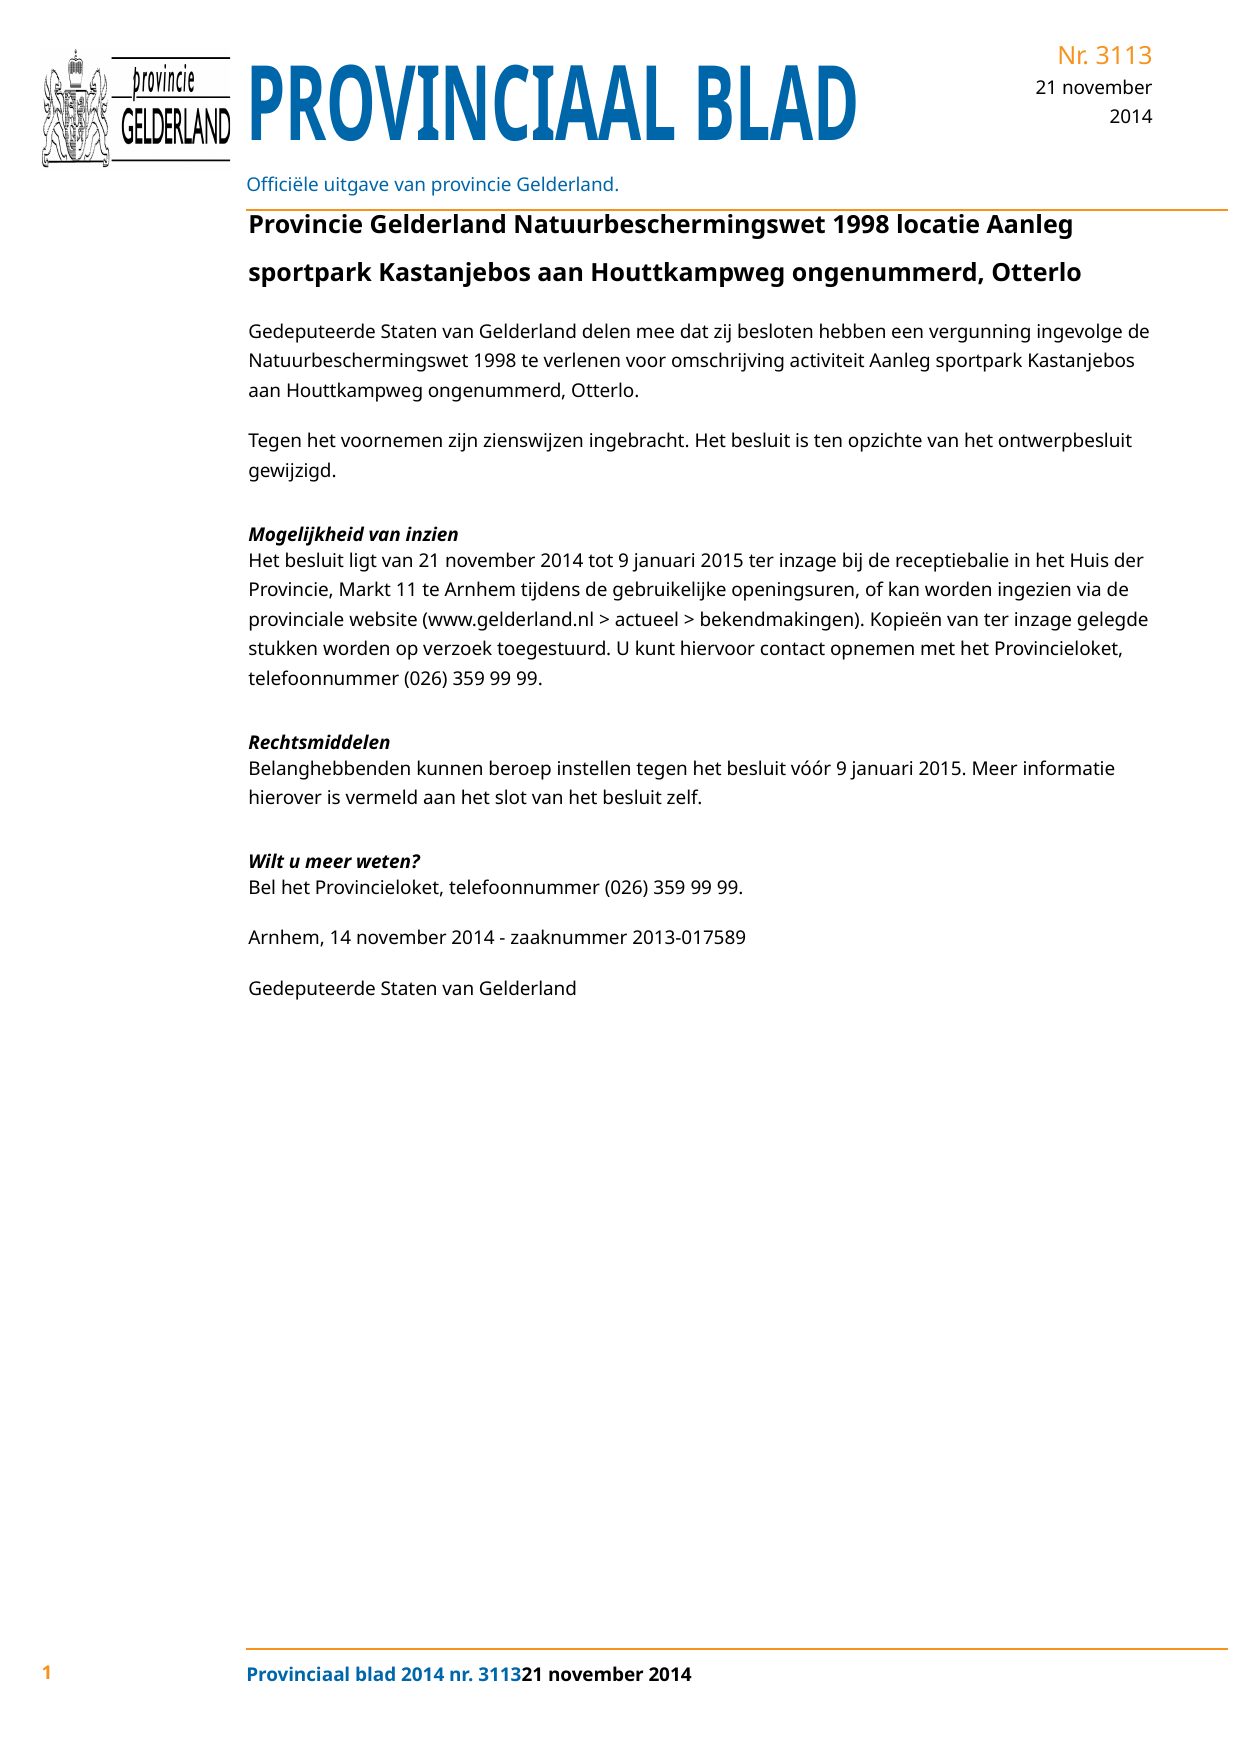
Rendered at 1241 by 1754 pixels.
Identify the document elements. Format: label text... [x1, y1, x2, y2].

text Het besluit ligt van 21 november 2014 tot 9 januari 2015 ter inzage bij de receptiebalie in het Huis der Provincie, Markt 11 te Arnhem tijdens de gebruikelijke openingsuren, of kan worden ingezien via de provinciale website (www.gelderland.nl > actueel > bekendmakingen). Kopieën van ter inzage gelegde stukken worden op verzoek toegestuurd. U kunt hiervoor contact opnemen met het Provincieloket, telefoonnummer (026) 359 99 99. [248, 547, 1152, 691]
text Bel het Provincieloket, telefoonnummer (026) 359 99 99. [248, 874, 1152, 900]
text Gedeputeerde Staten van Gelderland [248, 975, 1152, 1001]
text Wilt u meer weten? [248, 848, 1152, 874]
text Arnhem, 14 november 2014 - zaaknummer 2013-017589 [248, 924, 1152, 950]
text Belanghebbenden kunnen beroep instellen tegen het besluit vóór 9 januari 2015. Meer informatie hierover is vermeld aan het slot van het besluit zelf. [248, 755, 1152, 810]
picture [41, 47, 231, 172]
text Tegen het voornemen zijn zienswijzen ingebracht. Het besluit is ten opzichte van het ontwerpbesluit gewijzigd. [248, 427, 1152, 483]
text Mogelijkheid van inzien [248, 521, 1152, 547]
text Gedeputeerde Staten van Gelderland delen mee dat zij besloten hebben een vergunning ingevolge de Natuurbeschermingswet 1998 te verlenen voor omschrijving activiteit Aanleg sportpark Kastanjebos aan Houttkampweg ongenummerd, Otterlo. [248, 318, 1152, 403]
text Rechtsmiddelen [248, 729, 1152, 755]
text Provincie Gelderland Natuurbeschermingswet 1998 locatie Aanleg sportpark Kastanjebos aan Houttkampweg ongenummerd, Otterlo [248, 211, 1152, 288]
